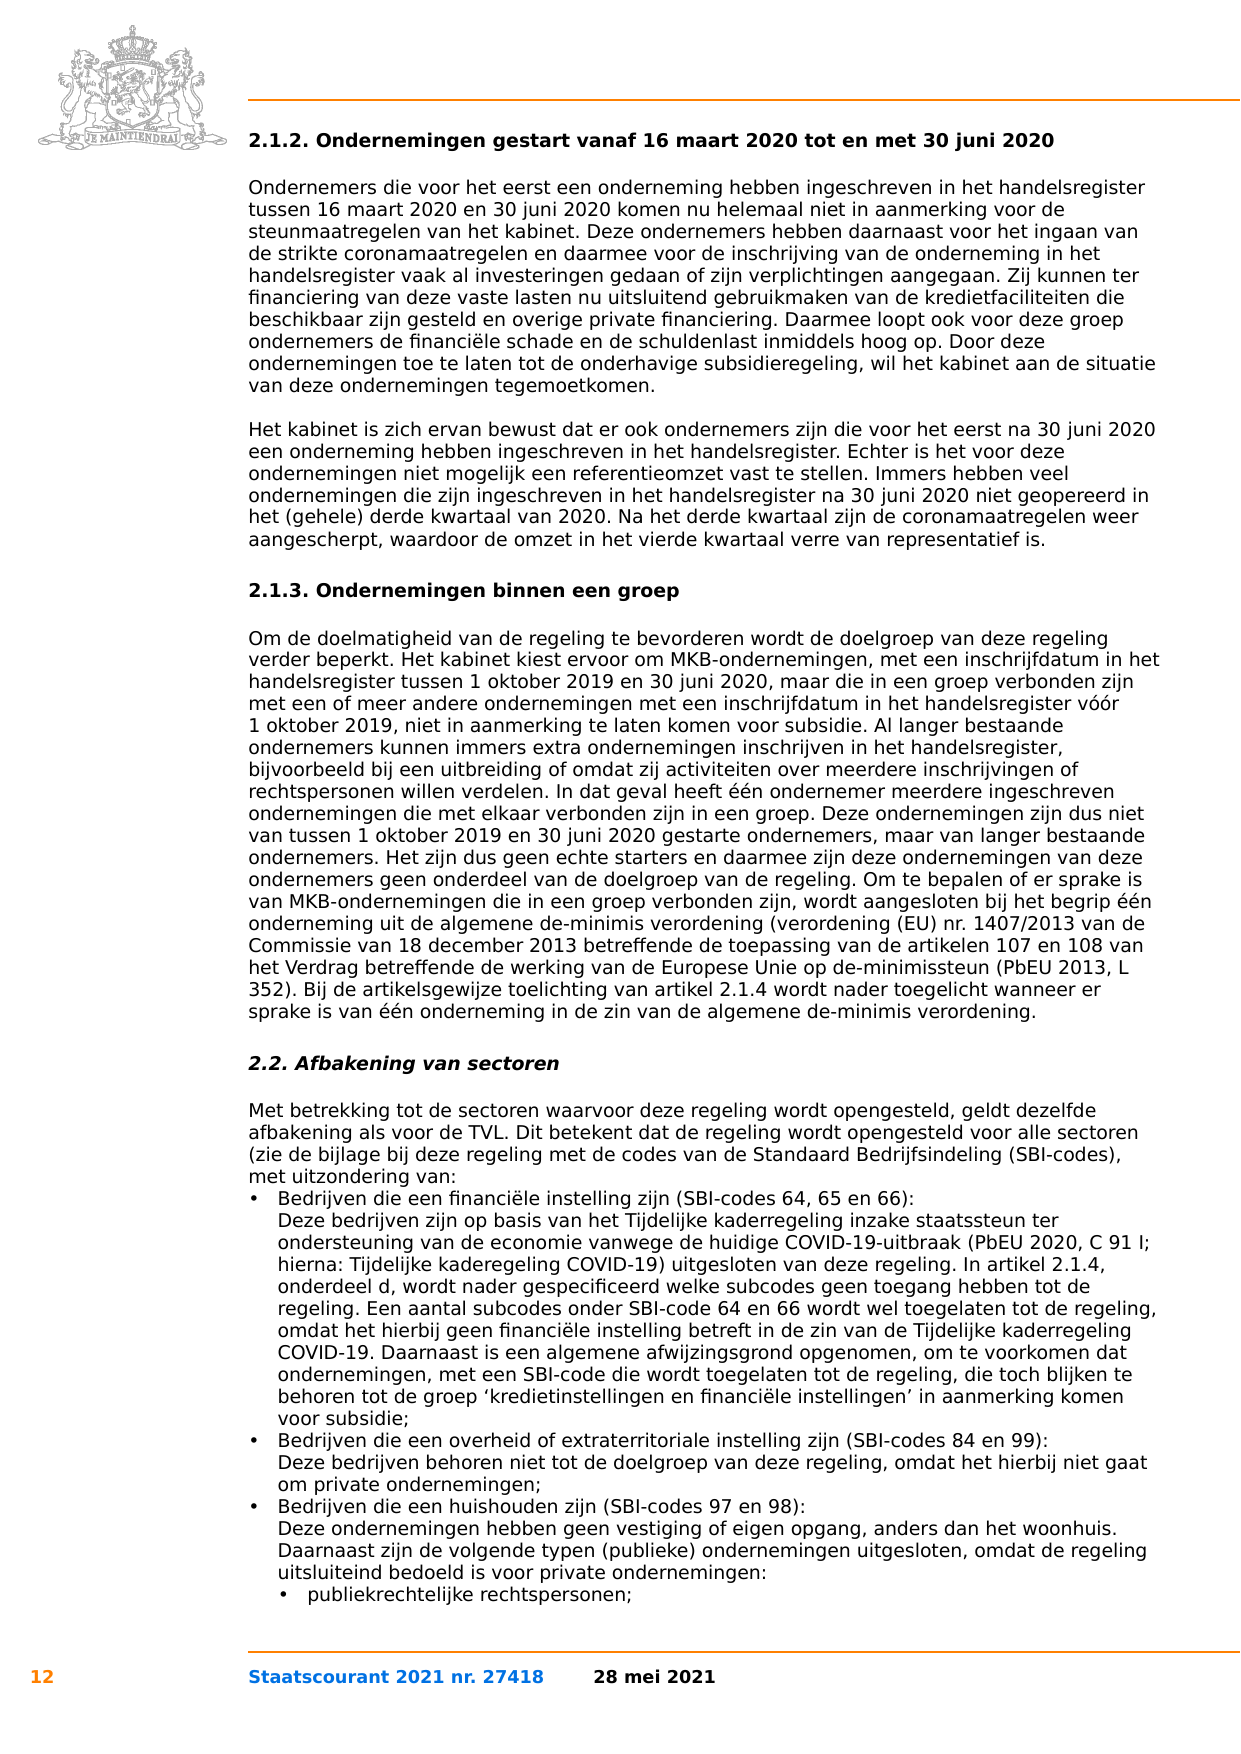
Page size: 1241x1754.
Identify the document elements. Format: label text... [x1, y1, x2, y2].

text • Bedrijven die een overheid of extraterritoriale instelling zijn (SBI-codes 84 en 99): [248, 1430, 1163, 1452]
text Om de doelmatigheid van de regeling te bevorderen wordt de doelgroep van deze regeling verder beperkt. Het kabinet kiest ervoor om MKB-ondernemingen, met een inschrijfdatum in het handelsregister tussen 1 oktober 2019 en 30 juni 2020, maar die in een groep verbonden zijn met een of meer andere ondernemingen met een inschrijfdatum in het handelsregister vóór 1 oktober 2019, niet in aanmerking te laten komen voor subsidie. Al langer bestaande ondernemers kunnen immers extra ondernemingen inschrijven in het handelsregister, bijvoorbeeld bij een uitbreiding of omdat zij activiteiten over meerdere inschrijvingen of rechtspersonen willen verdelen. In dat geval heeft één ondernemer meerdere ingeschreven ondernemingen die met elkaar verbonden zijn in een groep. Deze ondernemingen zijn dus niet van tussen 1 oktober 2019 en 30 juni 2020 gestarte ondernemers, maar van langer bestaande ondernemers. Het zijn dus geen echte starters en daarmee zijn deze ondernemingen van deze ondernemers geen onderdeel van de doelgroep van de regeling. Om te bepalen of er sprake is van MKB-ondernemingen die in een groep verbonden zijn, wordt aangesloten bij het begrip één onderneming uit de algemene de-minimis verordening (verordening (EU) nr. 1407/2013 van de Commissie van 18 december 2013 betreffende de toepassing van de artikelen 107 en 108 van het Verdrag betreffende de werking van de Europese Unie op de-minimissteun (PbEU 2013, L 352). Bij de artikelsgewijze toelichting van artikel 2.1.4 wordt nader toegelicht wanneer er sprake is van één onderneming in de zin van de algemene de-minimis verordening. [248, 627, 1163, 1023]
picture [38, 25, 227, 150]
text Deze ondernemingen hebben geen vestiging of eigen opgang, anders dan het woonhuis. [277, 1518, 1163, 1539]
subtitle 2.1.2. Ondernemingen gestart vanaf 16 maart 2020 tot en met 30 juni 2020 [248, 130, 1163, 152]
text • Bedrijven die een huishouden zijn (SBI-codes 97 en 98): [248, 1496, 1163, 1518]
subtitle 2.2. Afbakening van sectoren [248, 1053, 1163, 1075]
text • Bedrijven die een financiële instelling zijn (SBI-codes 64, 65 en 66): [248, 1188, 1163, 1210]
text Ondernemers die voor het eerst een onderneming hebben ingeschreven in het handelsregister tussen 16 maart 2020 en 30 juni 2020 komen nu helemaal niet in aanmerking voor de steunmaatregelen van het kabinet. Deze ondernemers hebben daarnaast voor het ingaan van de strikte coronamaatregelen en daarmee voor de inschrijving van de onderneming in het handelsregister vaak al investeringen gedaan of zijn verplichtingen aangegaan. Zij kunnen ter financiering van deze vaste lasten nu uitsluitend gebruikmaken van de kredietfaciliteiten die beschikbaar zijn gesteld en overige private financiering. Daarmee loopt ook voor deze groep ondernemers de financiële schade en de schuldenlast inmiddels hoog op. Door deze ondernemingen toe te laten tot de onderhavige subsidieregeling, wil het kabinet aan de situatie van deze ondernemingen tegemoetkomen. [248, 177, 1163, 397]
text • publiekrechtelijke rechtspersonen; [278, 1583, 1163, 1606]
text Deze bedrijven behoren niet tot de doelgroep van deze regeling, omdat het hierbij niet gaat om private ondernemingen; [277, 1452, 1163, 1496]
text Met betrekking tot de sectoren waarvoor deze regeling wordt opengesteld, geldt dezelfde afbakening als voor de TVL. Dit betekent dat de regeling wordt opengesteld voor alle sectoren (zie de bijlage bij deze regeling met de codes van de Standaard Bedrijfsindeling (SBI-codes), met uitzondering van: [248, 1100, 1163, 1188]
text Deze bedrijven zijn op basis van het Tijdelijke kaderregeling inzake staatssteun ter ondersteuning van de economie vanwege de huidige COVID-19-uitbraak (PbEU 2020, C 91 I; hierna: Tijdelijke kaderegeling COVID-19) uitgesloten van deze regeling. In artikel 2.1.4, onderdeel d, wordt nader gespecificeerd welke subcodes geen toegang hebben tot de regeling. Een aantal subcodes onder SBI-code 64 en 66 wordt wel toegelaten tot de regeling, omdat het hierbij geen financiële instelling betreft in de zin van de Tijdelijke kaderregeling COVID-19. Daarnaast is een algemene afwijzingsgrond opgenomen, om te voorkomen dat ondernemingen, met een SBI-code die wordt toegelaten tot de regeling, die toch blijken te behoren tot de groep ‘kredietinstellingen en financiële instellingen’ in aanmerking komen voor subsidie; [277, 1210, 1163, 1430]
subtitle 2.1.3. Ondernemingen binnen een groep [248, 580, 1163, 602]
text Daarnaast zijn de volgende typen (publieke) ondernemingen uitgesloten, omdat de regeling uitsluiteind bedoeld is voor private ondernemingen: [277, 1539, 1163, 1583]
text Het kabinet is zich ervan bewust dat er ook ondernemers zijn die voor het eerst na 30 juni 2020 een onderneming hebben ingeschreven in het handelsregister. Echter is het voor deze ondernemingen niet mogelijk een referentieomzet vast te stellen. Immers hebben veel ondernemingen die zijn ingeschreven in het handelsregister na 30 juni 2020 niet geopereerd in het (gehele) derde kwartaal van 2020. Na het derde kwartaal zijn de coronamaatregelen weer aangescherpt, waardoor de omzet in het vierde kwartaal verre van representatief is. [248, 418, 1163, 550]
